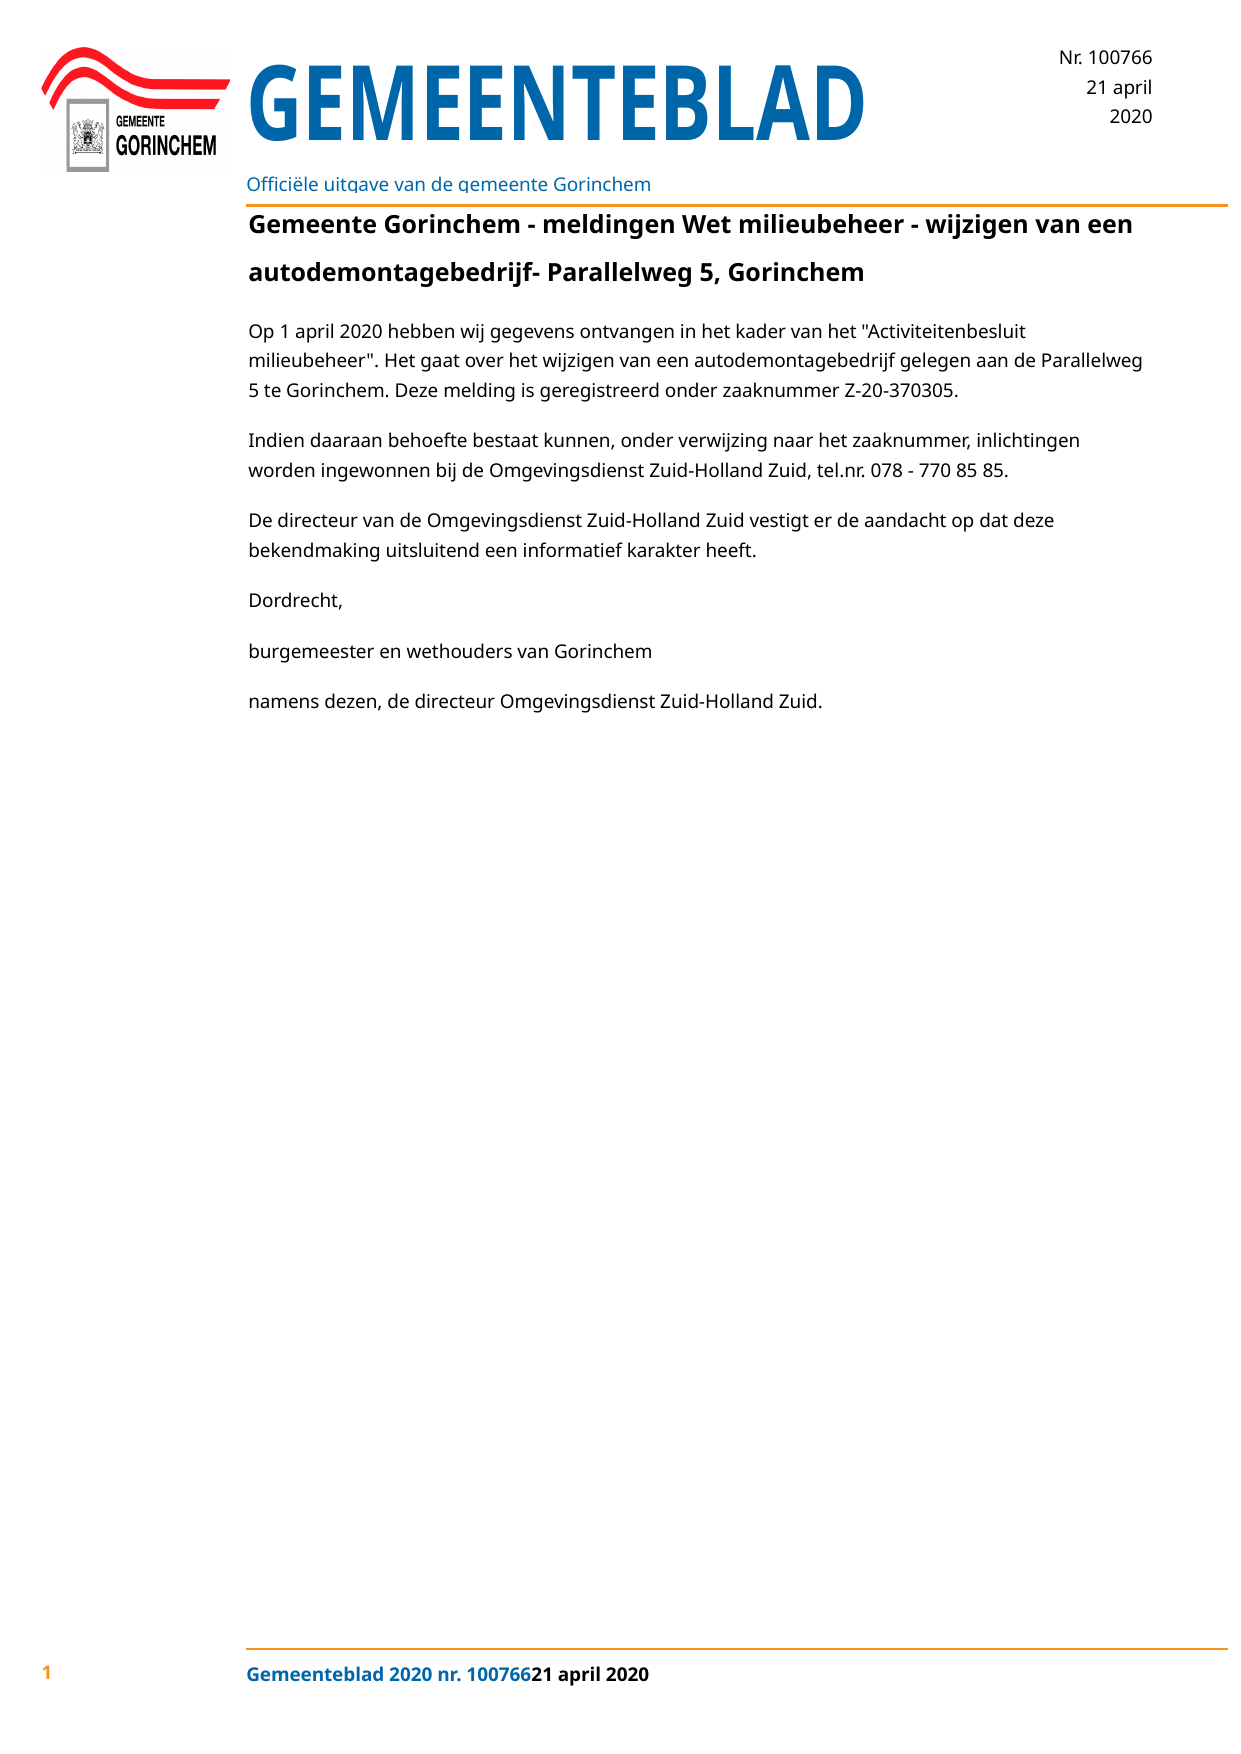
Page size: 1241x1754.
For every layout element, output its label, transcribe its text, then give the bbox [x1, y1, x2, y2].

text Op 1 april 2020 hebben wij gegevens ontvangen in het kader van het "Activiteitenbesluit milieubeheer". Het gaat over het wijzigen van een autodemontagebedrijf gelegen aan de Parallelweg 5 te Gorinchem. Deze melding is geregistreerd onder zaaknummer Z-20-370305. [248, 318, 1152, 403]
text Dordrecht, [248, 587, 1152, 613]
text De directeur van de Omgevingsdienst Zuid-Holland Zuid vestigt er de aandacht op dat deze bekendmaking uitsluitend een informatief karakter heeft. [248, 507, 1152, 563]
text burgemeester en wethouders van Gorinchem [248, 638, 1152, 664]
text Indien daaraan behoefte bestaat kunnen, onder verwijzing naar het zaaknummer, inlichtingen worden ingewonnen bij de Omgevingsdienst Zuid-Holland Zuid, tel.nr. 078 - 770 85 85. [248, 427, 1152, 483]
text Gemeente Gorinchem - meldingen Wet milieubeheer - wijzigen van een autodemontagebedrijf- Parallelweg 5, Gorinchem [248, 207, 1152, 288]
text namens dezen, de directeur Omgevingsdienst Zuid-Holland Zuid. [248, 688, 1152, 714]
picture [41, 47, 231, 172]
